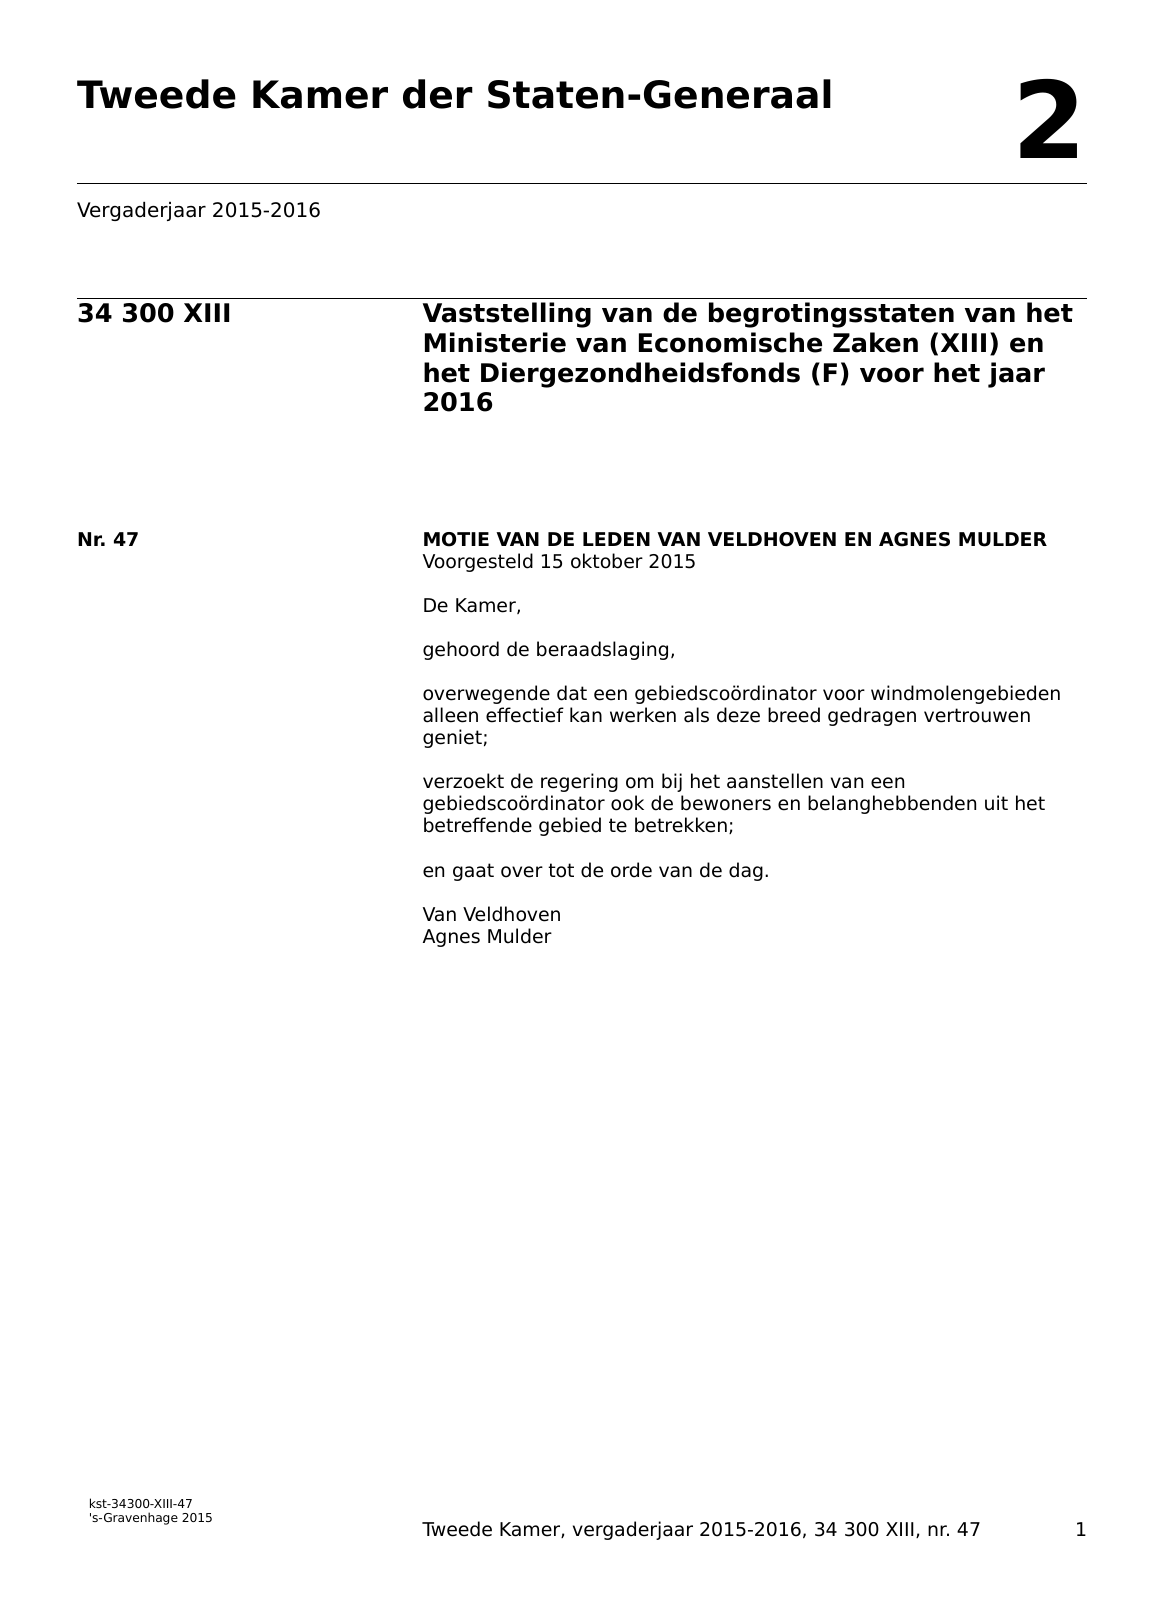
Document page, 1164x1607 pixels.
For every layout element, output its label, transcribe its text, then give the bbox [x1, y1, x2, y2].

text Voorgesteld 15 oktober 2015 [422, 551, 1087, 573]
table_cell Vergaderjaar 2015-2016 [77, 184, 1087, 298]
subtitle Nr. 47 MOTIE VAN DE LEDEN VAN VELDHOVEN EN AGNES MULDER [77, 529, 1087, 551]
table_header 2 [886, 59, 1087, 183]
text en gaat over tot de orde van de dag. [422, 859, 1087, 881]
text overwegende dat een gebiedscoördinator voor windmolengebieden alleen effectief kan werken als deze breed gedragen vertrouwen geniet; [422, 683, 1087, 749]
text verzoekt de regering om bij het aanstellen van een gebiedscoördinator ook de bewoners en belanghebbenden uit het betreffende gebied te betrekken; [422, 771, 1087, 837]
text gehoord de beraadslaging, [422, 639, 1087, 661]
text Van Veldhoven [422, 904, 1087, 926]
text kst-34300-XIII-47 [88, 1497, 323, 1511]
text Agnes Mulder [422, 926, 1087, 948]
text 's-Gravenhage 2015 [88, 1511, 323, 1525]
text De Kamer, [422, 595, 1087, 617]
table_header Tweede Kamer der Staten-Generaal [77, 59, 886, 183]
subtitle 34 300 XIII Vaststelling van de begrotingsstaten van het Ministerie van Economische Zaken (XIII) en het Diergezondheidsfonds (F) voor het jaar 2016 [77, 299, 1087, 418]
